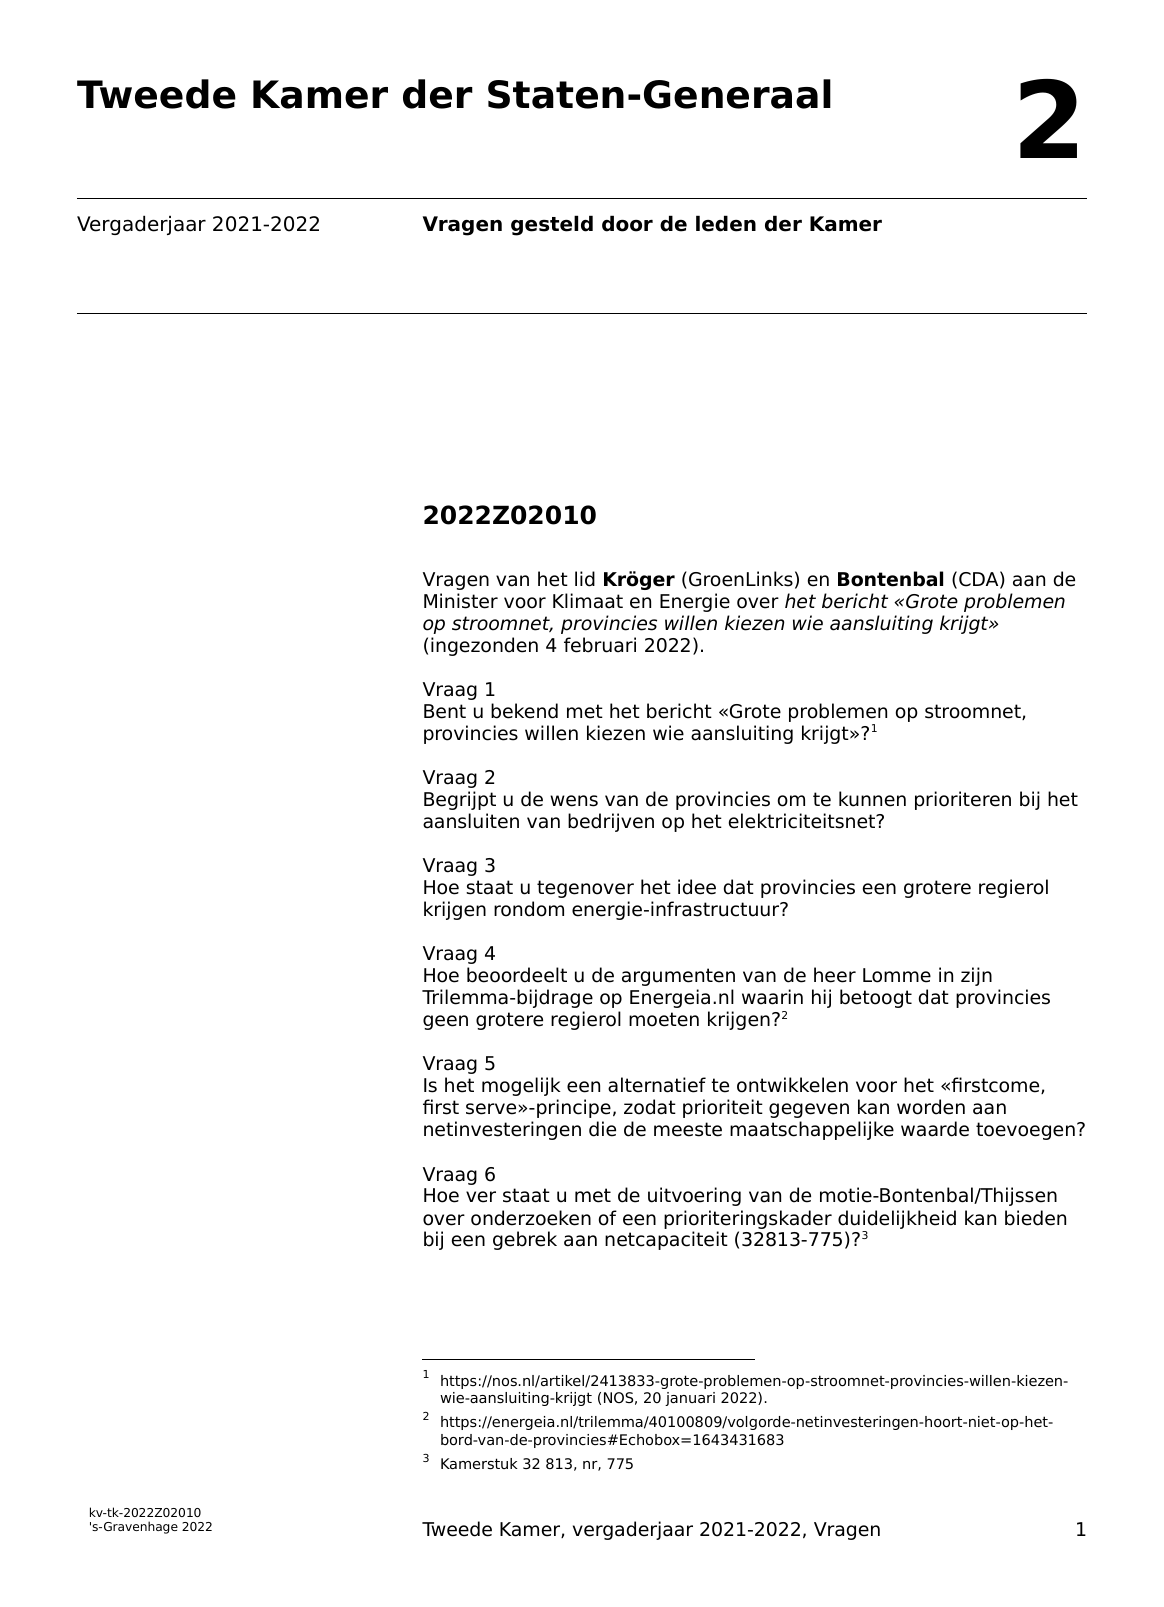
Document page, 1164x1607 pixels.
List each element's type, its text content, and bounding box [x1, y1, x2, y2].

table_cell Vragen gesteld door de leden der Kamer [422, 199, 1087, 313]
text Hoe beoordeelt u de argumenten van de heer Lomme in zijn Trilemma-bijdrage op Energeia.nl waarin hij betoogt dat provincies geen grotere regierol moeten krijgen? [422, 965, 1087, 1031]
text Vraag 4 [422, 943, 1087, 965]
text Hoe staat u tegenover het idee dat provincies een grotere regierol krijgen rondom energie-infrastructuur? [422, 877, 1087, 921]
text Vraag 3 [422, 855, 1087, 877]
text Vraag 2 [422, 767, 1087, 789]
table_header Tweede Kamer der Staten-Generaal [77, 59, 886, 198]
text kv-tk-2022Z02010 [88, 1506, 323, 1520]
text Is het mogelijk een alternatief te ontwikkelen voor het «firstcome, first serve»-principe, zodat prioriteit gegeven kan worden aan netinvesteringen die de meeste maatschappelijke waarde toevoegen? [422, 1075, 1087, 1141]
text Hoe ver staat u met de uitvoering van de motie-Bontenbal/Thijssen over onderzoeken of een prioriteringskader duidelijkheid kan bieden bij een gebrek aan netcapaciteit (32813-775)? [422, 1185, 1087, 1251]
text Begrijpt u de wens van de provincies om te kunnen prioriteren bij het aansluiten van bedrijven op het elektriciteitsnet? [422, 789, 1087, 833]
text Bent u bekend met het bericht «Grote problemen op stroomnet, provincies willen kiezen wie aansluiting krijgt»? [422, 701, 1087, 745]
text Kamerstuk 32 813, nr, 775 [422, 1452, 1087, 1474]
text Vraag 5 [422, 1053, 1087, 1075]
text Vraag 6 [422, 1163, 1087, 1185]
text Vraag 1 [422, 679, 1087, 701]
table_header 2 [886, 59, 1087, 198]
table_cell Vergaderjaar 2021-2022 [77, 199, 422, 313]
text Vragen van het lid Kröger (GroenLinks) en Bontenbal (CDA) aan de Minister voor Klimaat en Energie over het bericht «Grote problemen op stroomnet, provincies willen kiezen wie aansluiting krijgt» (ingezonden 4 februari 2022). [422, 569, 1087, 657]
text https://nos.nl/artikel/2413833-grote-problemen-op-stroomnet-provincies-willen-kiezen-wie-aansluiting-krijgt (NOS, 20 januari 2022). [422, 1368, 1087, 1407]
text 2022Z02010 [422, 501, 1087, 531]
text https://energeia.nl/trilemma/40100809/volgorde-netinvesteringen-hoort-niet-op-het-bord-van-de-provincies#Echobox=1643431683 [422, 1410, 1087, 1449]
text 's-Gravenhage 2022 [88, 1520, 323, 1534]
